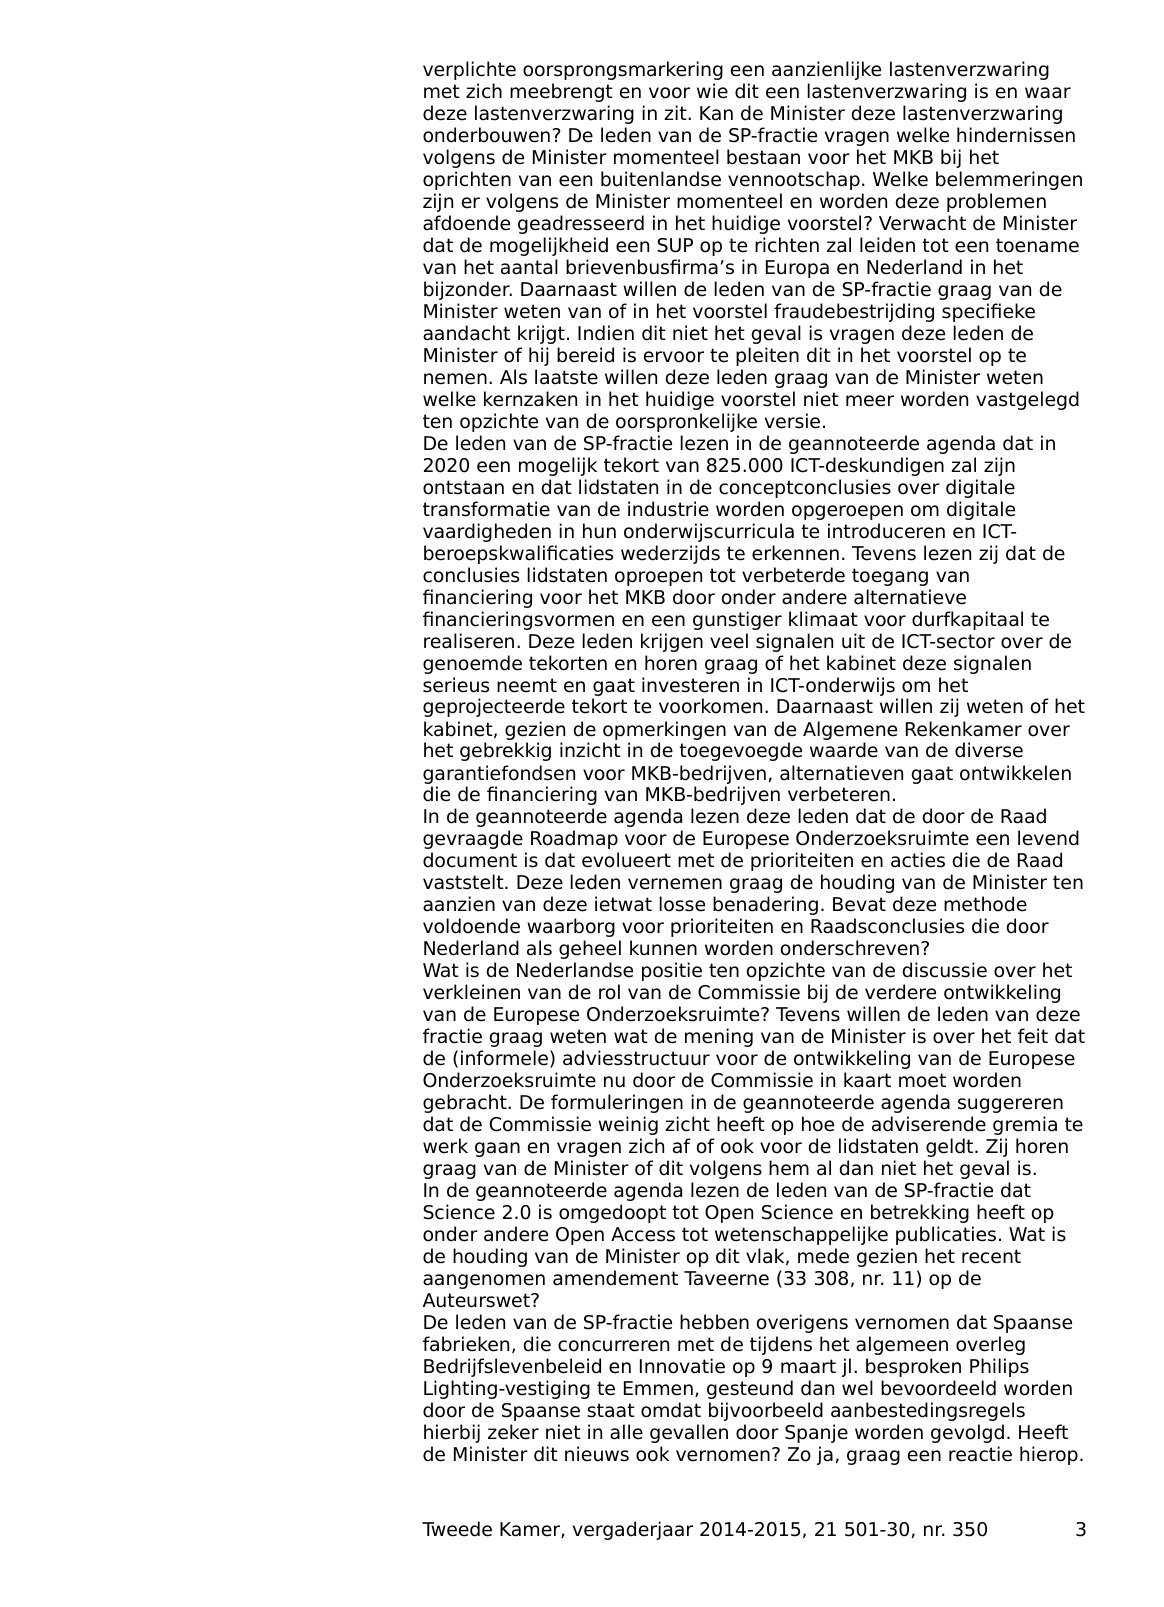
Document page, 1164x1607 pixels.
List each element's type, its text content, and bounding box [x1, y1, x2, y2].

text In de geannoteerde agenda lezen de leden van de SP-fractie dat Science 2.0 is omgedoopt tot Open Science en betrekking heeft op onder andere Open Access tot wetenschappelijke publicaties. Wat is de houding van de Minister op dit vlak, mede gezien het recent aangenomen amendement Taveerne (33 308, nr. 11) op de Auteurswet? [422, 1180, 1087, 1312]
text De leden van de SP-fractie hebben overigens vernomen dat Spaanse fabrieken, die concurreren met de tijdens het algemeen overleg Bedrijfslevenbeleid en Innovatie op 9 maart jl. besproken Philips Lighting-vestiging te Emmen, gesteund dan wel bevoordeeld worden door de Spaanse staat omdat bijvoorbeeld aanbestedingsregels hierbij zeker niet in alle gevallen door Spanje worden gevolgd. Heeft de Minister dit nieuws ook vernomen? Zo ja, graag een reactie hierop. [422, 1312, 1087, 1466]
text De leden van de SP-fractie lezen in de geannoteerde agenda dat in 2020 een mogelijk tekort van 825.000 ICT-deskundigen zal zijn ontstaan en dat lidstaten in de conceptconclusies over digitale transformatie van de industrie worden opgeroepen om digitale vaardigheden in hun onderwijscurricula te introduceren en ICT-beroepskwalificaties wederzijds te erkennen. Tevens lezen zij dat de conclusies lidstaten oproepen tot verbeterde toegang van financiering voor het MKB door onder andere alternatieve financieringsvormen en een gunstiger klimaat voor durfkapitaal te realiseren. Deze leden krijgen veel signalen uit de ICT-sector over de genoemde tekorten en horen graag of het kabinet deze signalen serieus neemt en gaat investeren in ICT-onderwijs om het geprojecteerde tekort te voorkomen. Daarnaast willen zij weten of het kabinet, gezien de opmerkingen van de Algemene Rekenkamer over het gebrekkig inzicht in de toegevoegde waarde van de diverse garantiefondsen voor MKB-bedrijven, alternatieven gaat ontwikkelen die de financiering van MKB-bedrijven verbeteren. [422, 433, 1087, 806]
text verplichte oorsprongsmarkering een aanzienlijke lastenverzwaring met zich meebrengt en voor wie dit een lastenverzwaring is en waar deze lastenverzwaring in zit. Kan de Minister deze lastenverzwaring onderbouwen? De leden van de SP-fractie vragen welke hindernissen volgens de Minister momenteel bestaan voor het MKB bij het oprichten van een buitenlandse vennootschap. Welke belemmeringen zijn er volgens de Minister momenteel en worden deze problemen afdoende geadresseerd in het huidige voorstel? Verwacht de Minister dat de mogelijkheid een SUP op te richten zal leiden tot een toename van het aantal brievenbusfirma’s in Europa en Nederland in het bijzonder. Daarnaast willen de leden van de SP-fractie graag van de Minister weten van of in het voorstel fraudebestrijding specifieke aandacht krijgt. Indien dit niet het geval is vragen deze leden de Minister of hij bereid is ervoor te pleiten dit in het voorstel op te nemen. Als laatste willen deze leden graag van de Minister weten welke kernzaken in het huidige voorstel niet meer worden vastgelegd ten opzichte van de oorspronkelijke versie. [422, 59, 1087, 433]
text Wat is de Nederlandse positie ten opzichte van de discussie over het verkleinen van de rol van de Commissie bij de verdere ontwikkeling van de Europese Onderzoeksruimte? Tevens willen de leden van deze fractie graag weten wat de mening van de Minister is over het feit dat de (informele) adviesstructuur voor de ontwikkeling van de Europese Onderzoeksruimte nu door de Commissie in kaart moet worden gebracht. De formuleringen in de geannoteerde agenda suggereren dat de Commissie weinig zicht heeft op hoe de adviserende gremia te werk gaan en vragen zich af of ook voor de lidstaten geldt. Zij horen graag van de Minister of dit volgens hem al dan niet het geval is. [422, 960, 1087, 1180]
text In de geannoteerde agenda lezen deze leden dat de door de Raad gevraagde Roadmap voor de Europese Onderzoeksruimte een levend document is dat evolueert met de prioriteiten en acties die de Raad vaststelt. Deze leden vernemen graag de houding van de Minister ten aanzien van deze ietwat losse benadering. Bevat deze methode voldoende waarborg voor prioriteiten en Raadsconclusies die door Nederland als geheel kunnen worden onderschreven? [422, 806, 1087, 960]
